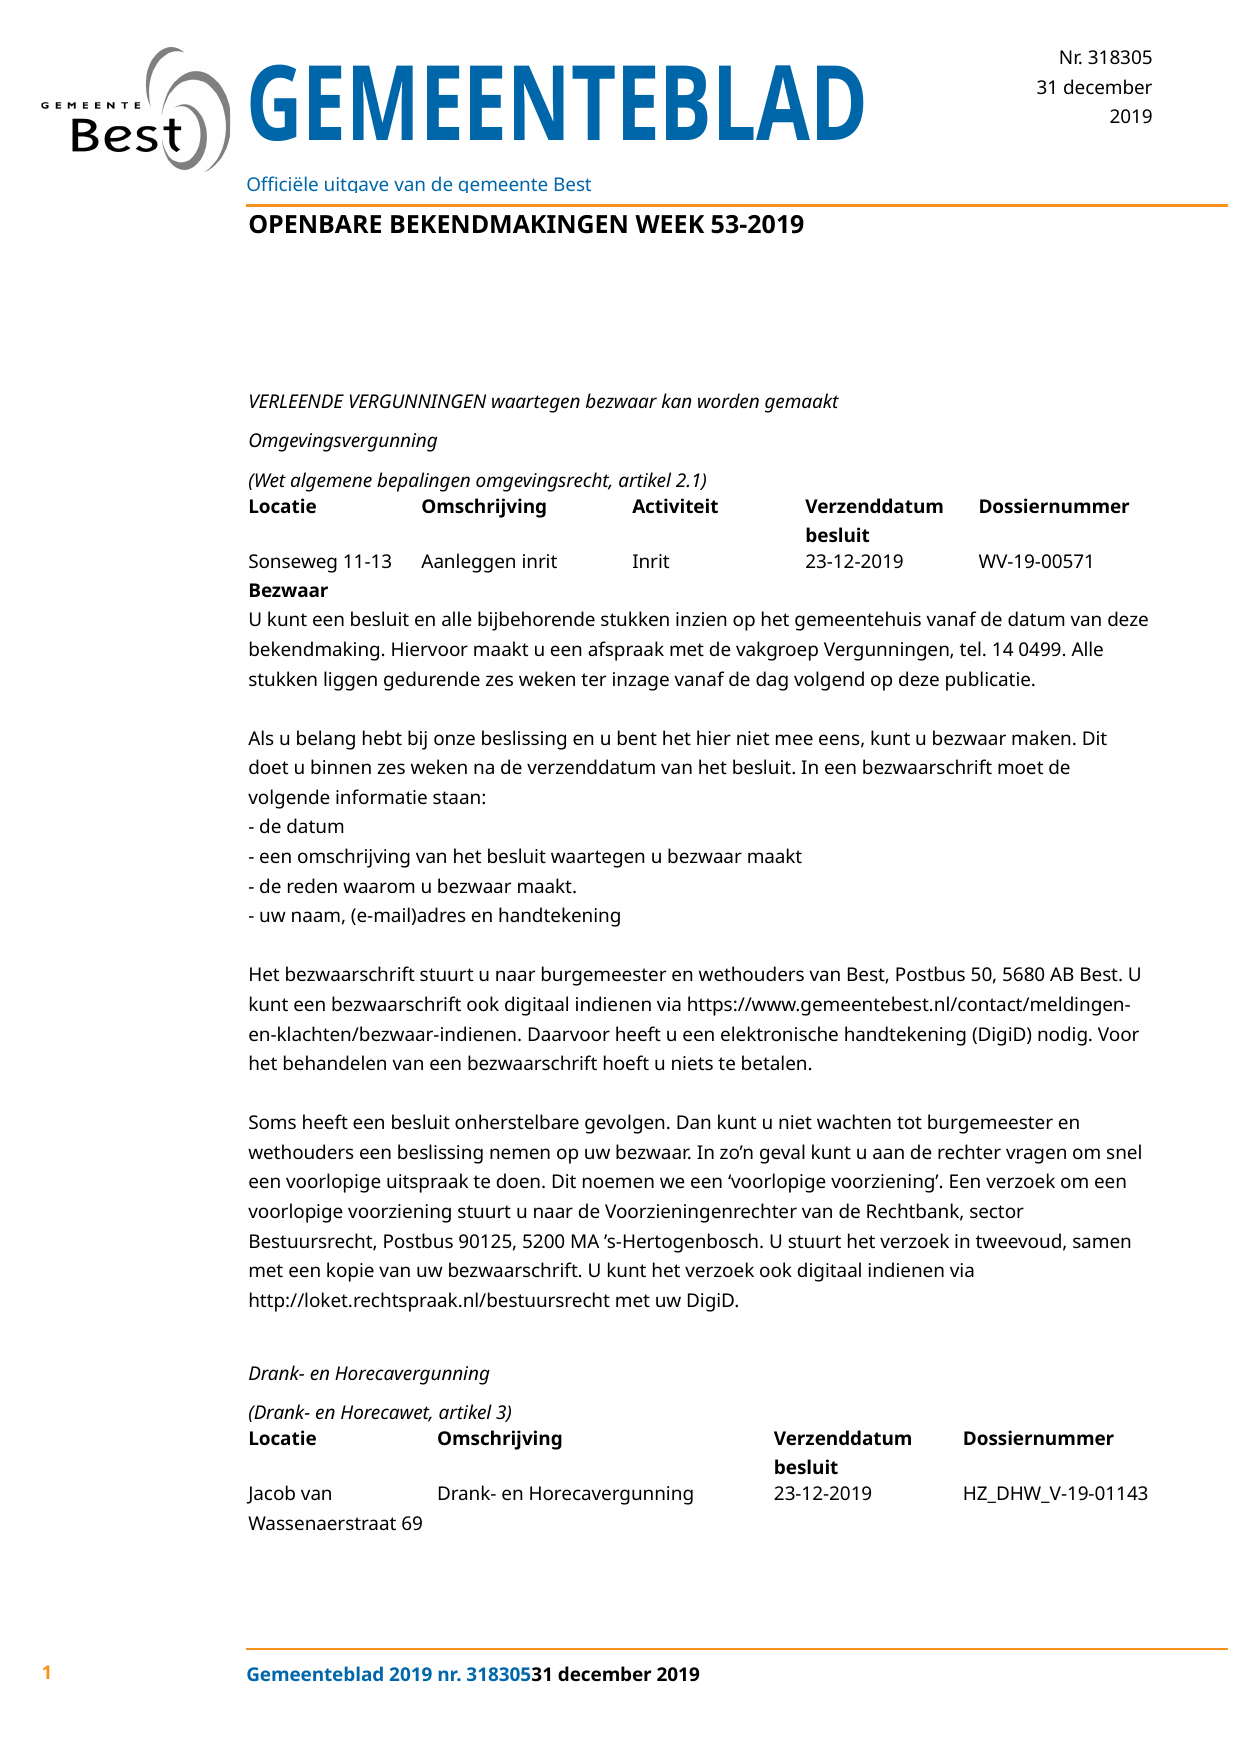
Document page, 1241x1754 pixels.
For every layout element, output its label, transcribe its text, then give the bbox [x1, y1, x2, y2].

table_cell Aanleggen inrit [421, 548, 632, 574]
table_header Activiteit [632, 493, 805, 548]
table_cell Jacob van Wassenaerstraat 69 [248, 1480, 437, 1536]
table_cell Inrit [632, 548, 805, 574]
table_cell 23-12-2019 [805, 548, 978, 574]
text U kunt een besluit en alle bijbehorende stukken inzien op het gemeentehuis vanaf de datum van deze bekendmaking. Hiervoor maakt u een afspraak met de vakgroep Vergunningen, tel. 14 0499. Alle stukken liggen gedurende zes weken ter inzage vanaf de dag volgend op deze publicatie. [248, 607, 1152, 692]
text Drank- en Horecavergunning [248, 1360, 1152, 1386]
text - uw naam, (e-mail)adres en handtekening [248, 902, 1152, 928]
text Het bezwaarschrift stuurt u naar burgemeester en wethouders van Best, Postbus 50, 5680 AB Best. U kunt een bezwaarschrift ook digitaal indienen via https://www.gemeentebest.nl/contact/meldingen-en-klachten/bezwaar-indienen. Daarvoor heeft u een elektronische handtekening (DigiD) nodig. Voor het behandelen van een bezwaarschrift hoeft u niets te betalen. [248, 962, 1152, 1076]
table_header Omschrijving [421, 493, 632, 548]
picture [41, 47, 231, 172]
table_header Verzenddatum besluit [805, 493, 978, 548]
text - de datum [248, 814, 1152, 839]
table_cell Drank- en Horecavergunning [437, 1480, 774, 1536]
text Bezwaar [248, 577, 1152, 603]
text (Drank- en Horecawet, artikel 3) [248, 1399, 1152, 1425]
table_header Dossiernummer [963, 1425, 1152, 1480]
text Als u belang hebt bij onze beslissing en u bent het hier niet mee eens, kunt u bezwaar maken. Dit doet u binnen zes weken na de verzenddatum van het besluit. In een bezwaarschrift moet de volgende informatie staan: [248, 725, 1152, 810]
table_header Dossiernummer [978, 493, 1152, 548]
table_cell 23-12-2019 [774, 1480, 963, 1536]
text Omgevingsvergunning [248, 428, 1152, 453]
table_cell WV-19-00571 [978, 548, 1152, 574]
table_cell HZ_DHW_V-19-01143 [963, 1480, 1152, 1536]
text - een omschrijving van het besluit waartegen u bezwaar maakt [248, 843, 1152, 869]
table_header Omschrijving [437, 1425, 774, 1480]
table_header Verzenddatum besluit [774, 1425, 963, 1480]
table_header Locatie [248, 493, 421, 548]
text (Wet algemene bepalingen omgevingsrecht, artikel 2.1) [248, 467, 1152, 493]
text VERLEENDE VERGUNNINGEN waartegen bezwaar kan worden gemaakt [248, 388, 1152, 414]
text OPENBARE BEKENDMAKINGEN WEEK 53-2019 [248, 207, 1152, 241]
table_header Locatie [248, 1425, 437, 1480]
text Soms heeft een besluit onherstelbare gevolgen. Dan kunt u niet wachten tot burgemeester en wethouders een beslissing nemen op uw bezwaar. In zo’n geval kunt u aan de rechter vragen om snel een voorlopige uitspraak te doen. Dit noemen we een ‘voorlopige voorziening’. Een verzoek om een voorlopige voorziening stuurt u naar de Voorzieningenrechter van de Rechtbank, sector Bestuursrecht, Postbus 90125, 5200 MA ’s-Hertogenbosch. U stuurt het verzoek in tweevoud, samen met een kopie van uw bezwaarschrift. U kunt het verzoek ook digitaal indienen via http://loket.rechtspraak.nl/bestuursrecht met uw DigiD. [248, 1109, 1152, 1313]
text - de reden waarom u bezwaar maakt. [248, 873, 1152, 899]
table_cell Sonseweg 11-13 [248, 548, 421, 574]
